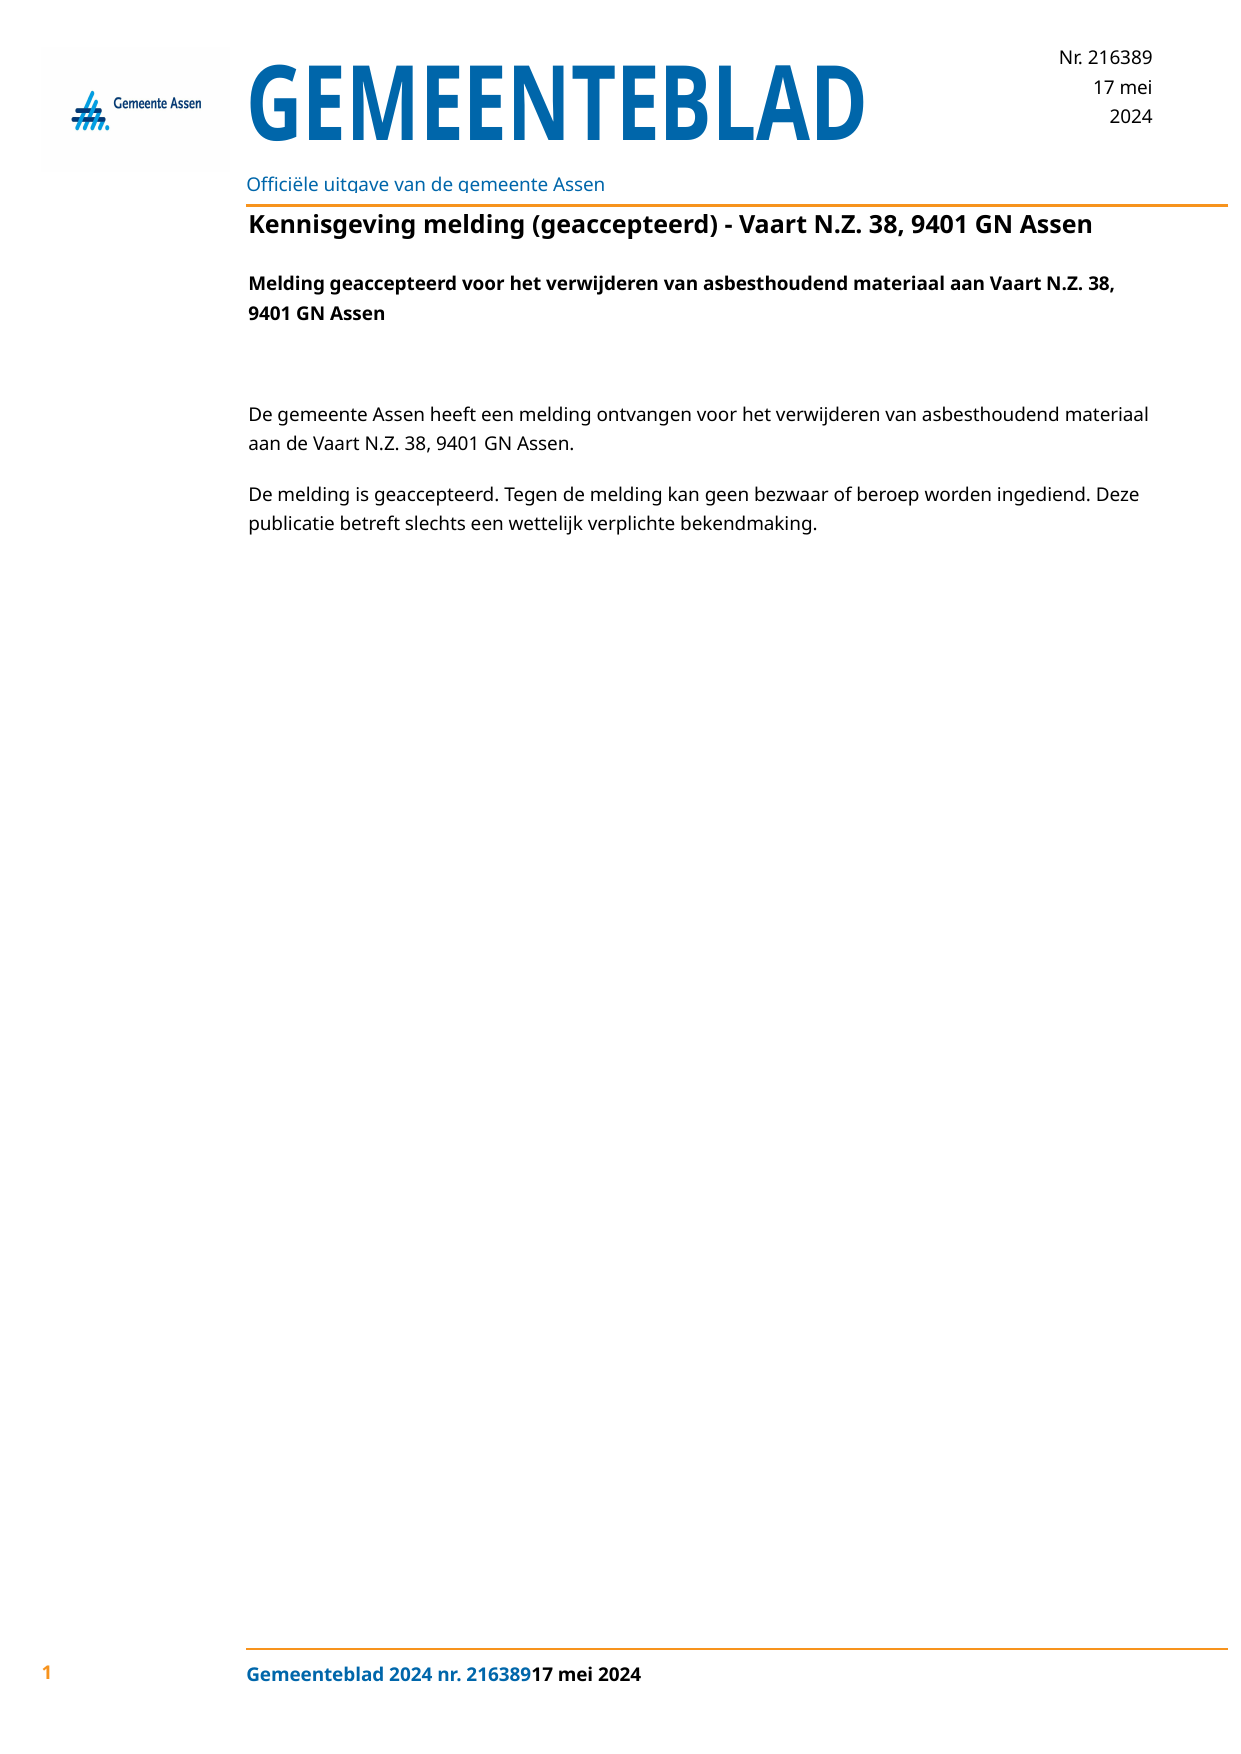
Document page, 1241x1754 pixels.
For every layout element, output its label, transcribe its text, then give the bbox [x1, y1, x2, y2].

text De melding is geaccepteerd. Tegen de melding kan geen bezwaar of beroep worden ingediend. Deze publicatie betreft slechts een wettelijk verplichte bekendmaking. [248, 481, 1152, 536]
text Kennisgeving melding (geaccepteerd) - Vaart N.Z. 38, 9401 GN Assen [248, 207, 1152, 241]
picture [41, 47, 231, 172]
text De gemeente Assen heeft een melding ontvangen voor het verwijderen van asbesthoudend materiaal aan de Vaart N.Z. 38, 9401 GN Assen. [248, 401, 1152, 456]
text Melding geaccepteerd voor het verwijderen van asbesthoudend materiaal aan Vaart N.Z. 38, 9401 GN Assen [248, 270, 1152, 326]
